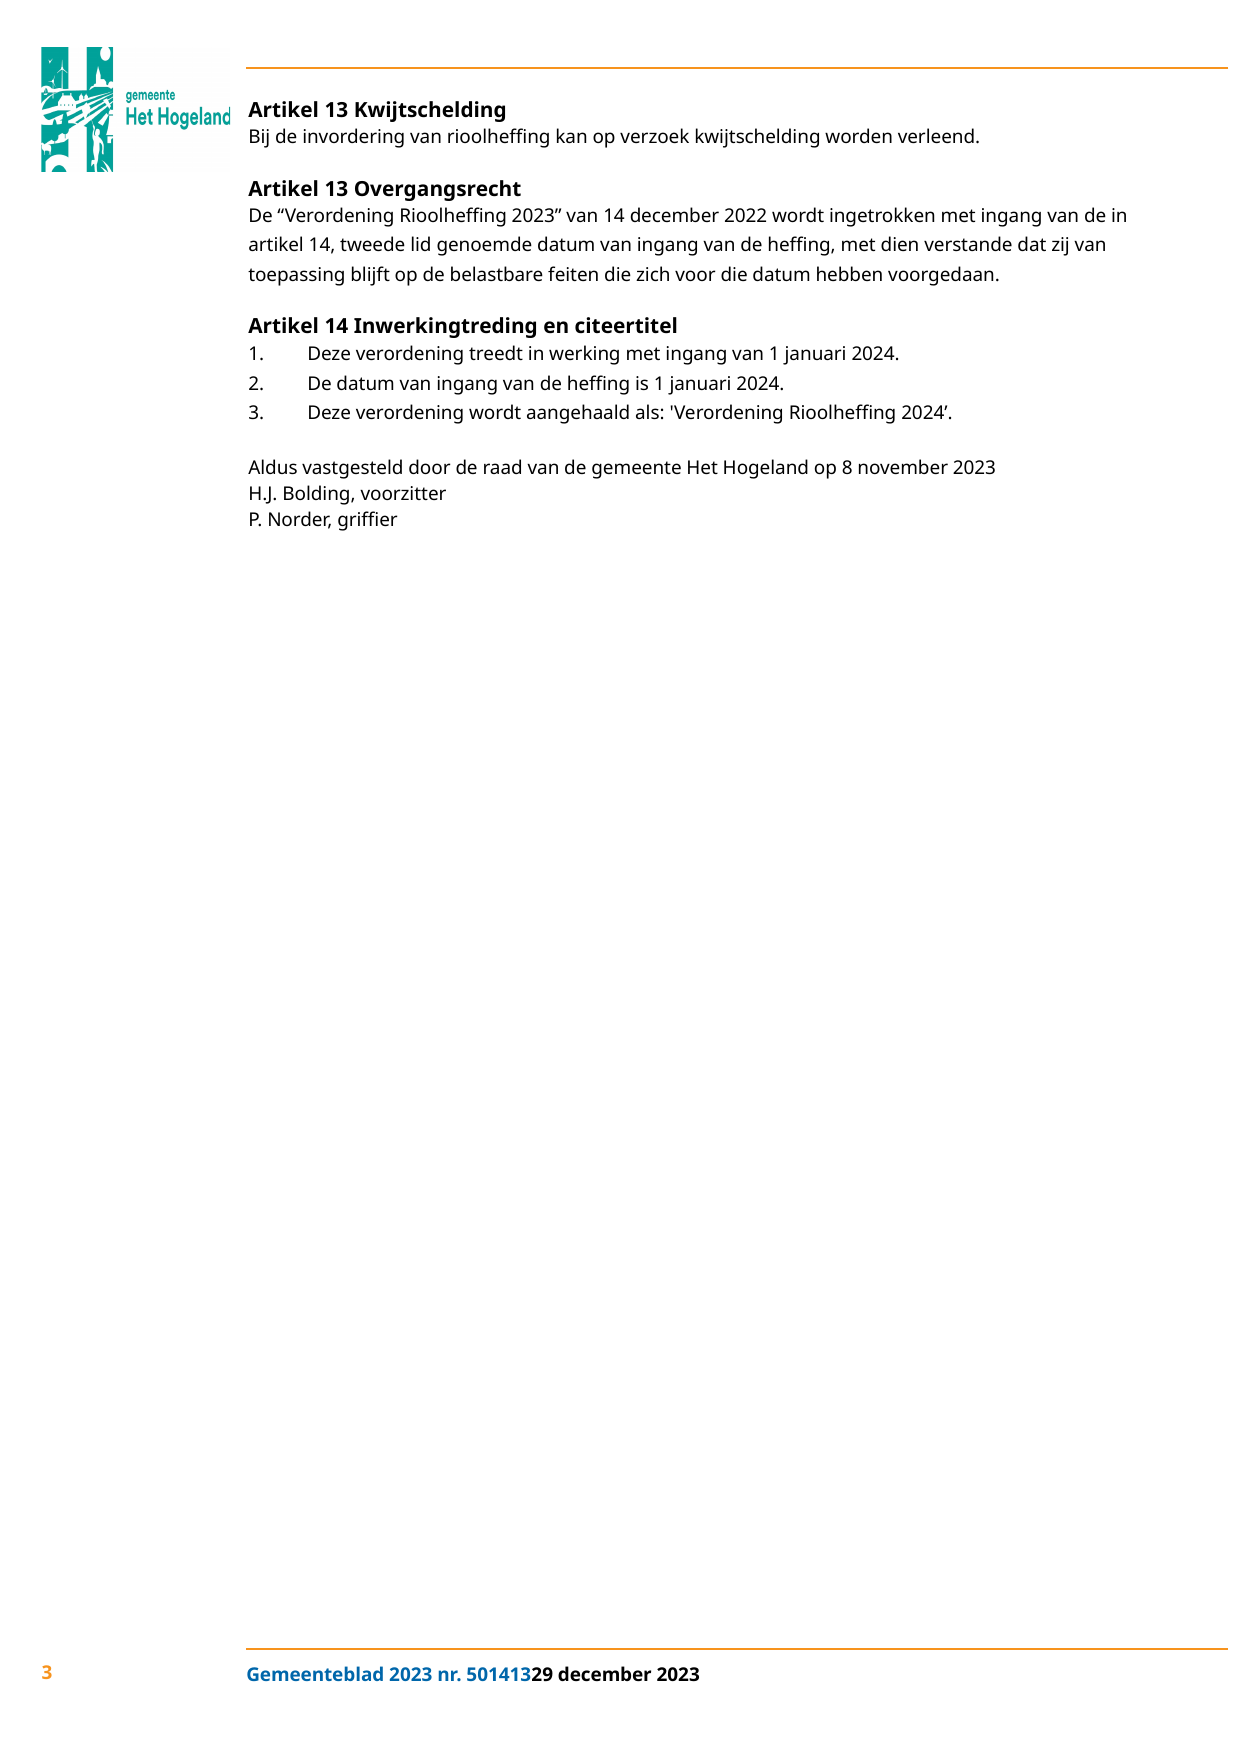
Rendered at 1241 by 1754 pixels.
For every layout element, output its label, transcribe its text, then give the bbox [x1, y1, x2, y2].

list De datum van ingang van de heffing is 1 januari 2024. [248, 370, 1152, 395]
text Bij de invordering van rioolheffing kan op verzoek kwijtschelding worden verleend. [248, 123, 1152, 149]
text Artikel 14 Inwerkingtreding en citeertitel [248, 312, 1152, 340]
text De “Verordening Rioolheffing 2023” van 14 december 2022 wordt ingetrokken met ingang van de in artikel 14, tweede lid genoemde datum van ingang van de heffing, met dien verstande dat zij van toepassing blijft op de belastbare feiten die zich voor die datum hebben voorgedaan. [248, 202, 1152, 287]
text Aldus vastgesteld door de raad van de gemeente Het Hogeland op 8 november 2023 [248, 454, 1152, 480]
text H.J. Bolding, voorzitter [248, 480, 1152, 506]
list Deze verordening wordt aangehaald als: 'Verordening Rioolheffing 2024’. [248, 399, 1152, 425]
text Artikel 13 Kwijtschelding [248, 95, 1152, 123]
text P. Norder, griffier [248, 506, 1152, 532]
list Deze verordening treedt in werking met ingang van 1 januari 2024. [248, 340, 1152, 366]
picture [41, 47, 231, 172]
text Artikel 13 Overgangsrecht [248, 174, 1152, 202]
